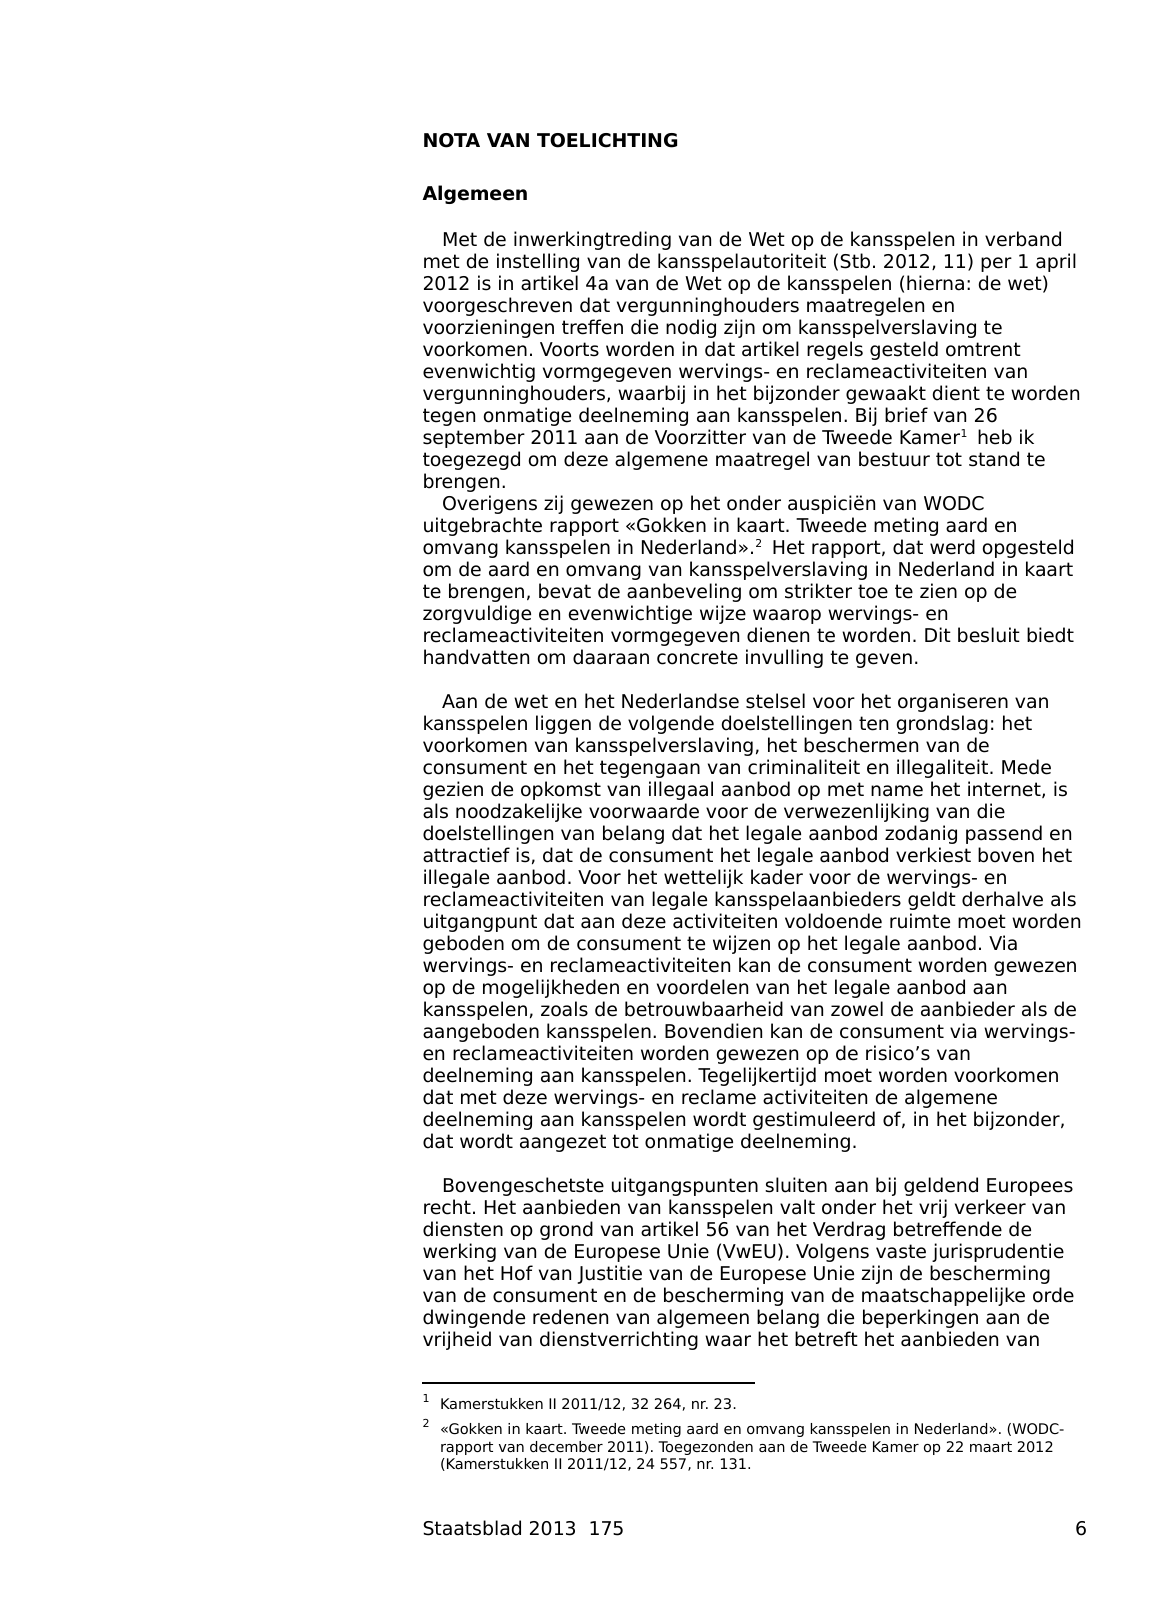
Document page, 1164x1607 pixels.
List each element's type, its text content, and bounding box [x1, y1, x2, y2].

text Aan de wet en het Nederlandse stelsel voor het organiseren van kansspelen liggen de volgende doelstellingen ten grondslag: het voorkomen van kansspelverslaving, het beschermen van de consument en het tegengaan van criminaliteit en illegaliteit. Mede gezien de opkomst van illegaal aanbod op met name het internet, is als noodzakelijke voorwaarde voor de verwezenlijking van die doelstellingen van belang dat het legale aanbod zodanig passend en attractief is, dat de consument het legale aanbod verkiest boven het illegale aanbod. Voor het wettelijk kader voor de wervings- en reclameactiviteiten van legale kansspelaanbieders geldt derhalve als uitgangpunt dat aan deze activiteiten voldoende ruimte moet worden geboden om de consument te wijzen op het legale aanbod. Via wervings- en reclameactiviteiten kan de consument worden gewezen op de mogelijkheden en voordelen van het legale aanbod aan kansspelen, zoals de betrouwbaarheid van zowel de aanbieder als de aangeboden kansspelen. Bovendien kan de consument via wervings- en reclameactiviteiten worden gewezen op de risico’s van deelneming aan kansspelen. Tegelijkertijd moet worden voorkomen dat met deze wervings- en reclame activiteiten de algemene deelneming aan kansspelen wordt gestimuleerd of, in het bijzonder, dat wordt aangezet tot onmatige deelneming. [422, 691, 1087, 1153]
subtitle Algemeen [422, 182, 1087, 204]
text «Gokken in kaart. Tweede meting aard en omvang kansspelen in Nederland». (WODC-rapport van december 2011). Toegezonden aan de Tweede Kamer op 22 maart 2012 (Kamerstukken II 2011/12, 24 557, nr. 131. [422, 1417, 1087, 1473]
subtitle NOTA VAN TOELICHTING [422, 130, 1087, 152]
text Met de inwerkingtreding van de Wet op de kansspelen in verband met de instelling van de kansspelautoriteit (Stb. 2012, 11) per 1 april 2012 is in artikel 4a van de Wet op de kansspelen (hierna: de wet) voorgeschreven dat vergunninghouders maatregelen en voorzieningen treffen die nodig zijn om kansspelverslaving te voorkomen. Voorts worden in dat artikel regels gesteld omtrent evenwichtig vormgegeven wervings- en reclameactiviteiten van vergunninghouders, waarbij in het bijzonder gewaakt dient te worden tegen onmatige deelneming aan kansspelen. Bij brief van 26 september 2011 aan de Voorzitter van de Tweede Kamer heb ik toegezegd om deze algemene maatregel van bestuur tot stand te brengen. [422, 229, 1087, 493]
text Overigens zij gewezen op het onder auspiciën van WODC uitgebrachte rapport «Gokken in kaart. Tweede meting aard en omvang kansspelen in Nederland». Het rapport, dat werd opgesteld om de aard en omvang van kansspelverslaving in Nederland in kaart te brengen, bevat de aanbeveling om strikter toe te zien op de zorgvuldige en evenwichtige wijze waarop wervings- en reclameactiviteiten vormgegeven dienen te worden. Dit besluit biedt handvatten om daaraan concrete invulling te geven. [422, 493, 1087, 669]
text Bovengeschetste uitgangspunten sluiten aan bij geldend Europees recht. Het aanbieden van kansspelen valt onder het vrij verkeer van diensten op grond van artikel 56 van het Verdrag betreffende de werking van de Europese Unie (VwEU). Volgens vaste jurisprudentie van het Hof van Justitie van de Europese Unie zijn de bescherming van de consument en de bescherming van de maatschappelijke orde dwingende redenen van algemeen belang die beperkingen aan de vrijheid van dienstverrichting waar het betreft het aanbieden van [422, 1175, 1087, 1351]
text Kamerstukken II 2011/12, 32 264, nr. 23. [422, 1392, 1087, 1414]
